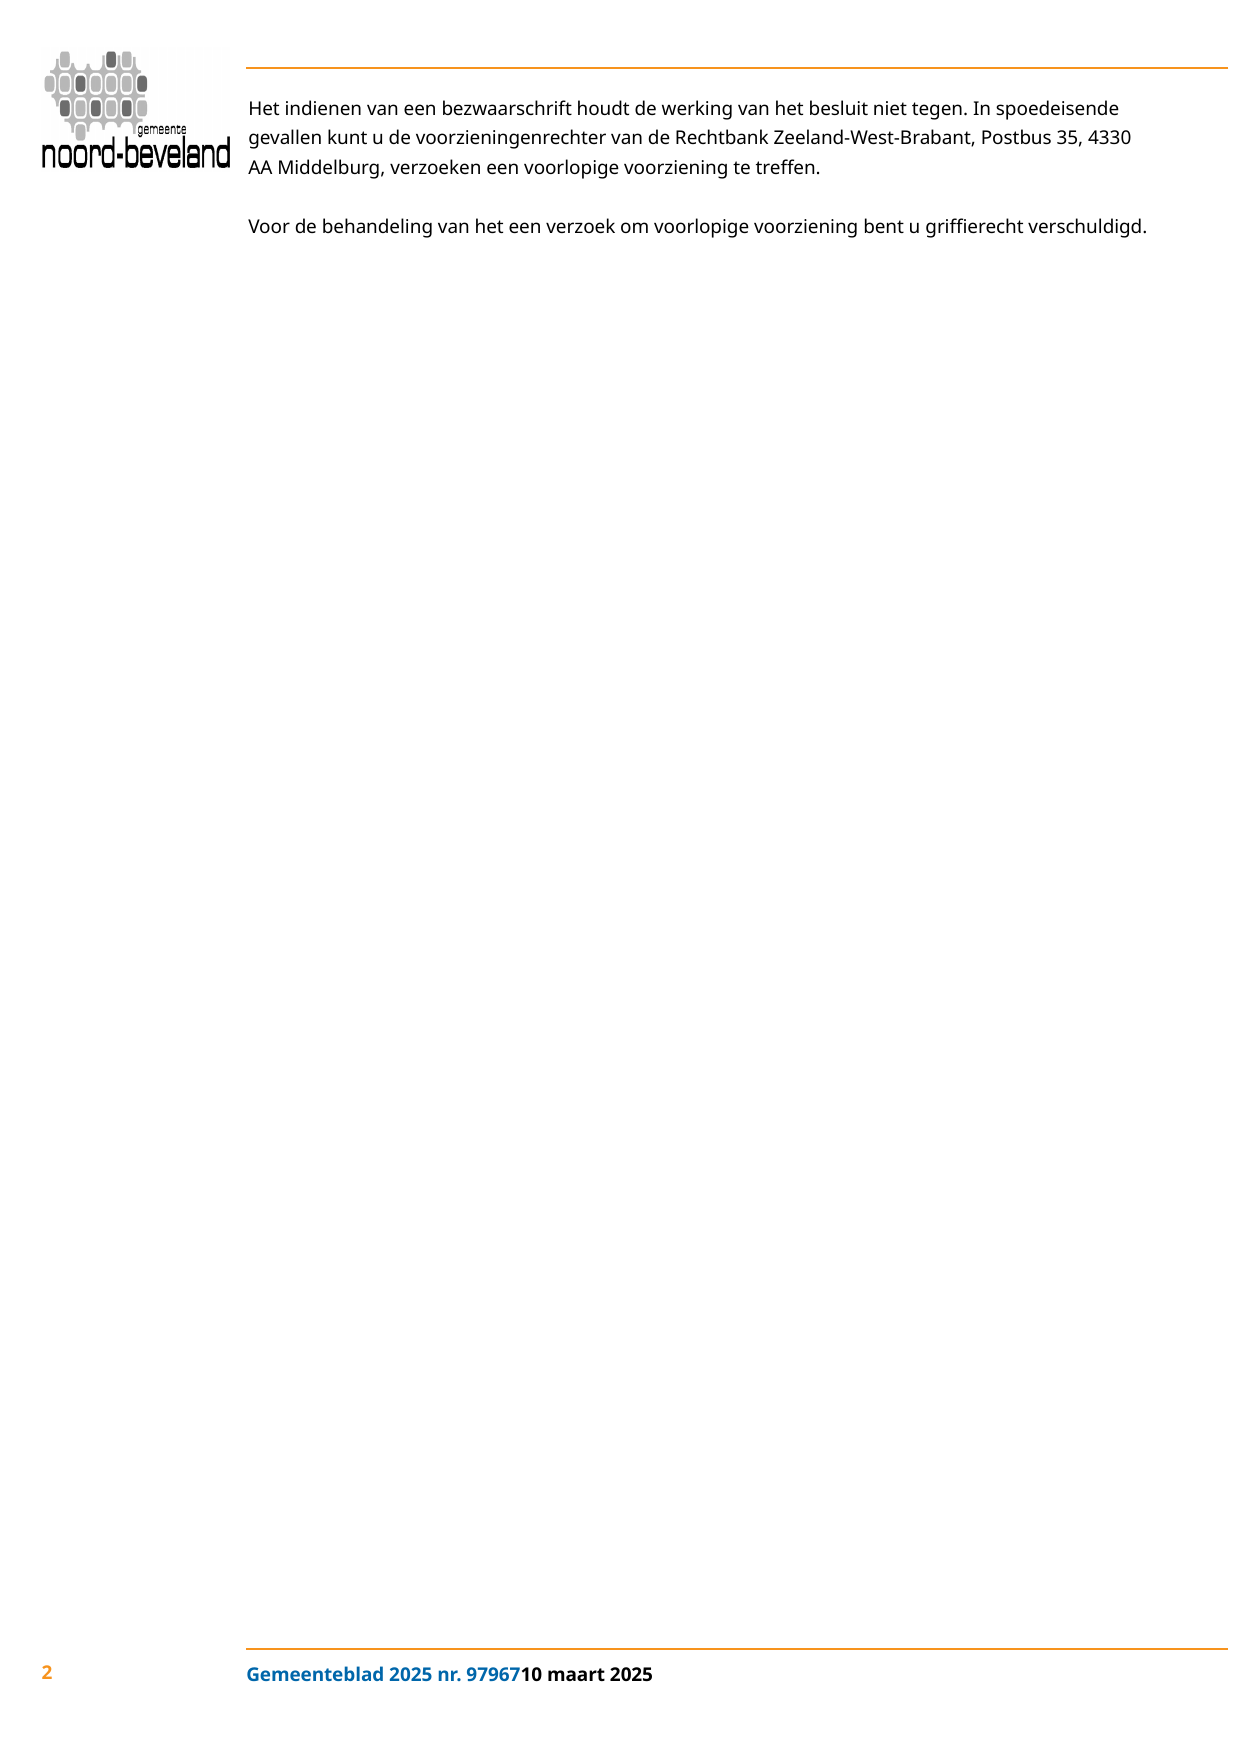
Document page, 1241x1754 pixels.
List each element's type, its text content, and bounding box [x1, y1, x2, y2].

text Het indienen van een bezwaarschrift houdt de werking van het besluit niet tegen. In spoedeisende gevallen kunt u de voorzieningenrechter van de Rechtbank Zeeland-West-Brabant, Postbus 35, 4330 AA Middelburg, verzoeken een voorlopige voorziening te treffen. [248, 95, 1152, 180]
picture [41, 47, 231, 172]
text Voor de behandeling van het een verzoek om voorlopige voorziening bent u griffierecht verschuldigd. [248, 213, 1152, 239]
